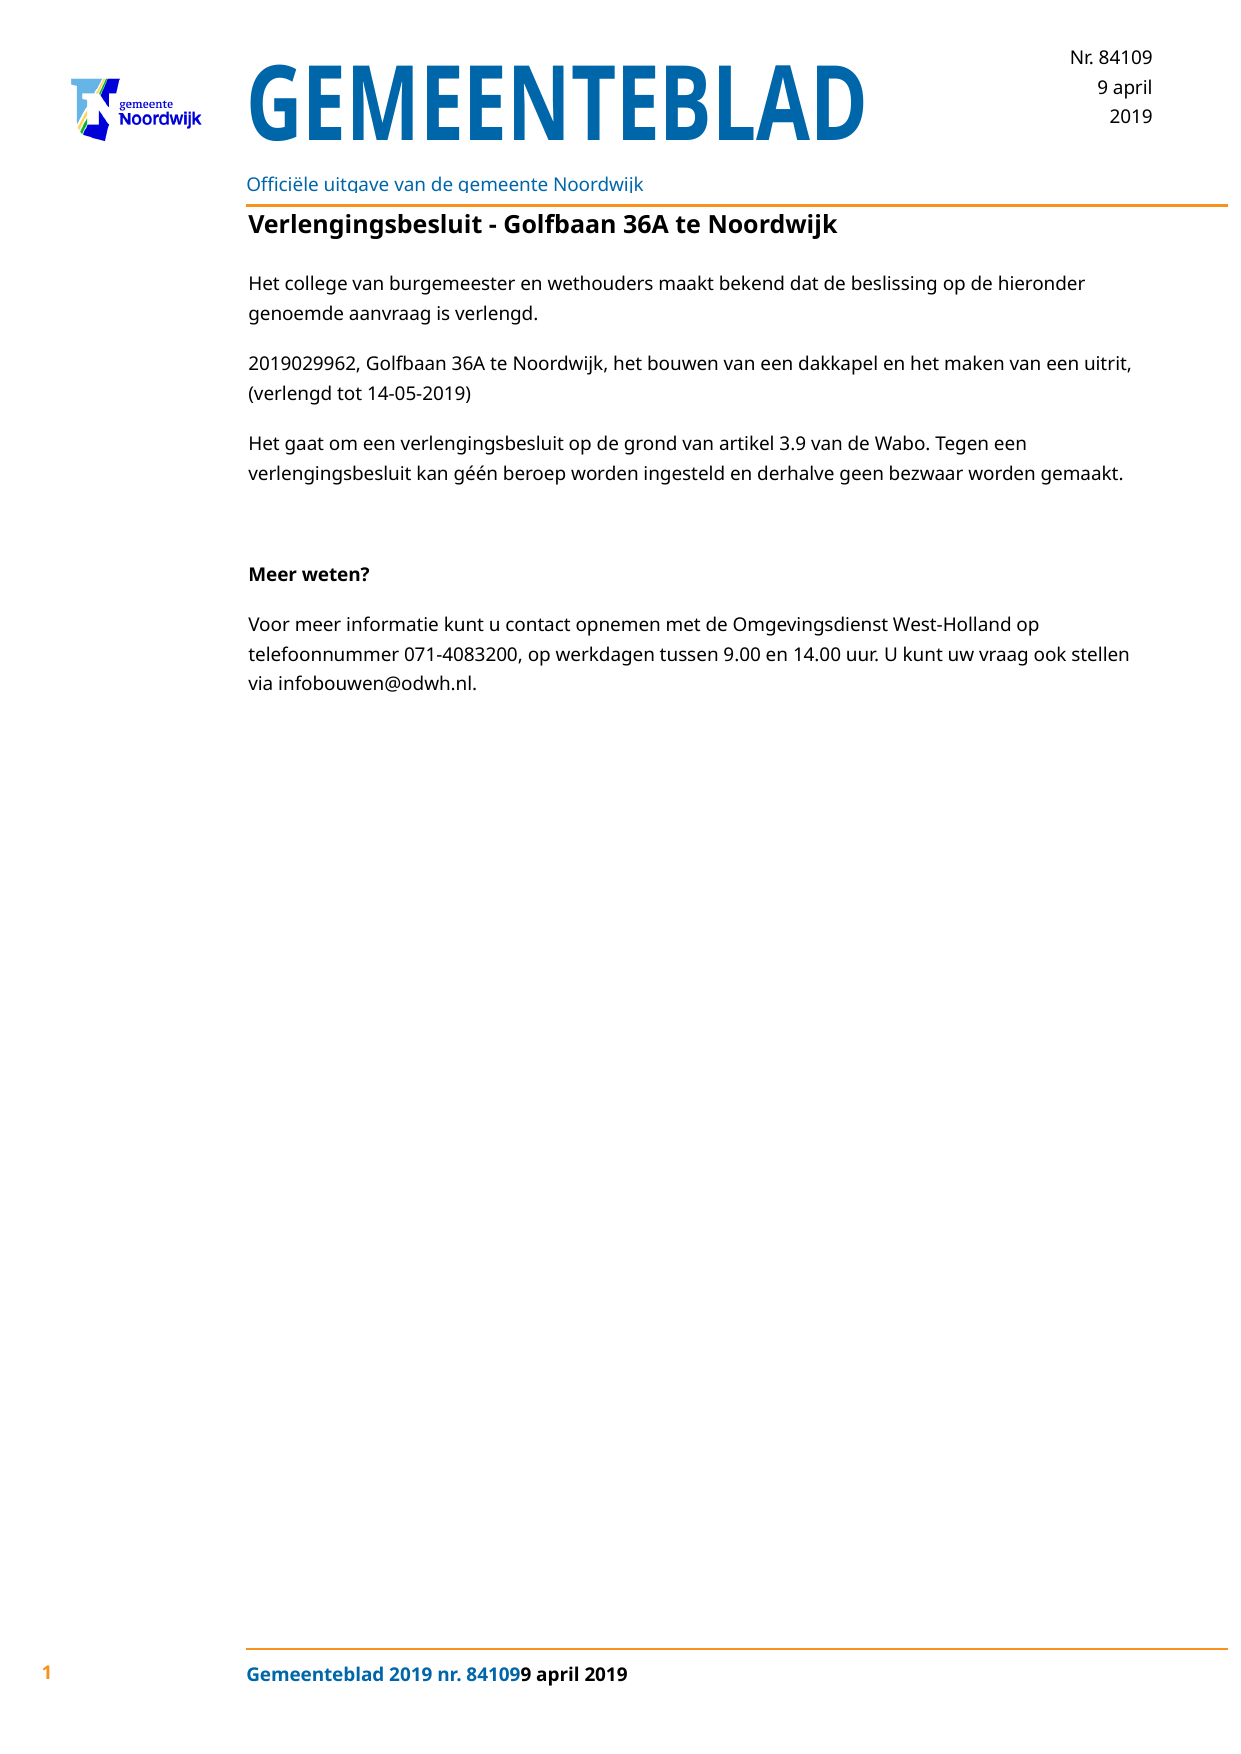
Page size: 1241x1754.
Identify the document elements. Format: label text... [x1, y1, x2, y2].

text Het gaat om een verlengingsbesluit op de grond van artikel 3.9 van de Wabo. Tegen een verlengingsbesluit kan géén beroep worden ingesteld en derhalve geen bezwaar worden gemaakt. [248, 430, 1152, 486]
text Het college van burgemeester en wethouders maakt bekend dat de beslissing op de hieronder genoemde aanvraag is verlengd. [248, 270, 1152, 326]
picture [41, 47, 231, 172]
text Voor meer informatie kunt u contact opnemen met de Omgevingsdienst West-Holland op telefoonnummer 071-4083200, op werkdagen tussen 9.00 en 14.00 uur. U kunt uw vraag ook stellen via infobouwen@odwh.nl. [248, 611, 1152, 696]
text Verlengingsbesluit - Golfbaan 36A te Noordwijk [248, 207, 1152, 241]
text 2019029962, Golfbaan 36A te Noordwijk, het bouwen van een dakkapel en het maken van een uitrit, (verlengd tot 14-05-2019) [248, 350, 1152, 406]
text Meer weten? [248, 561, 1152, 586]
